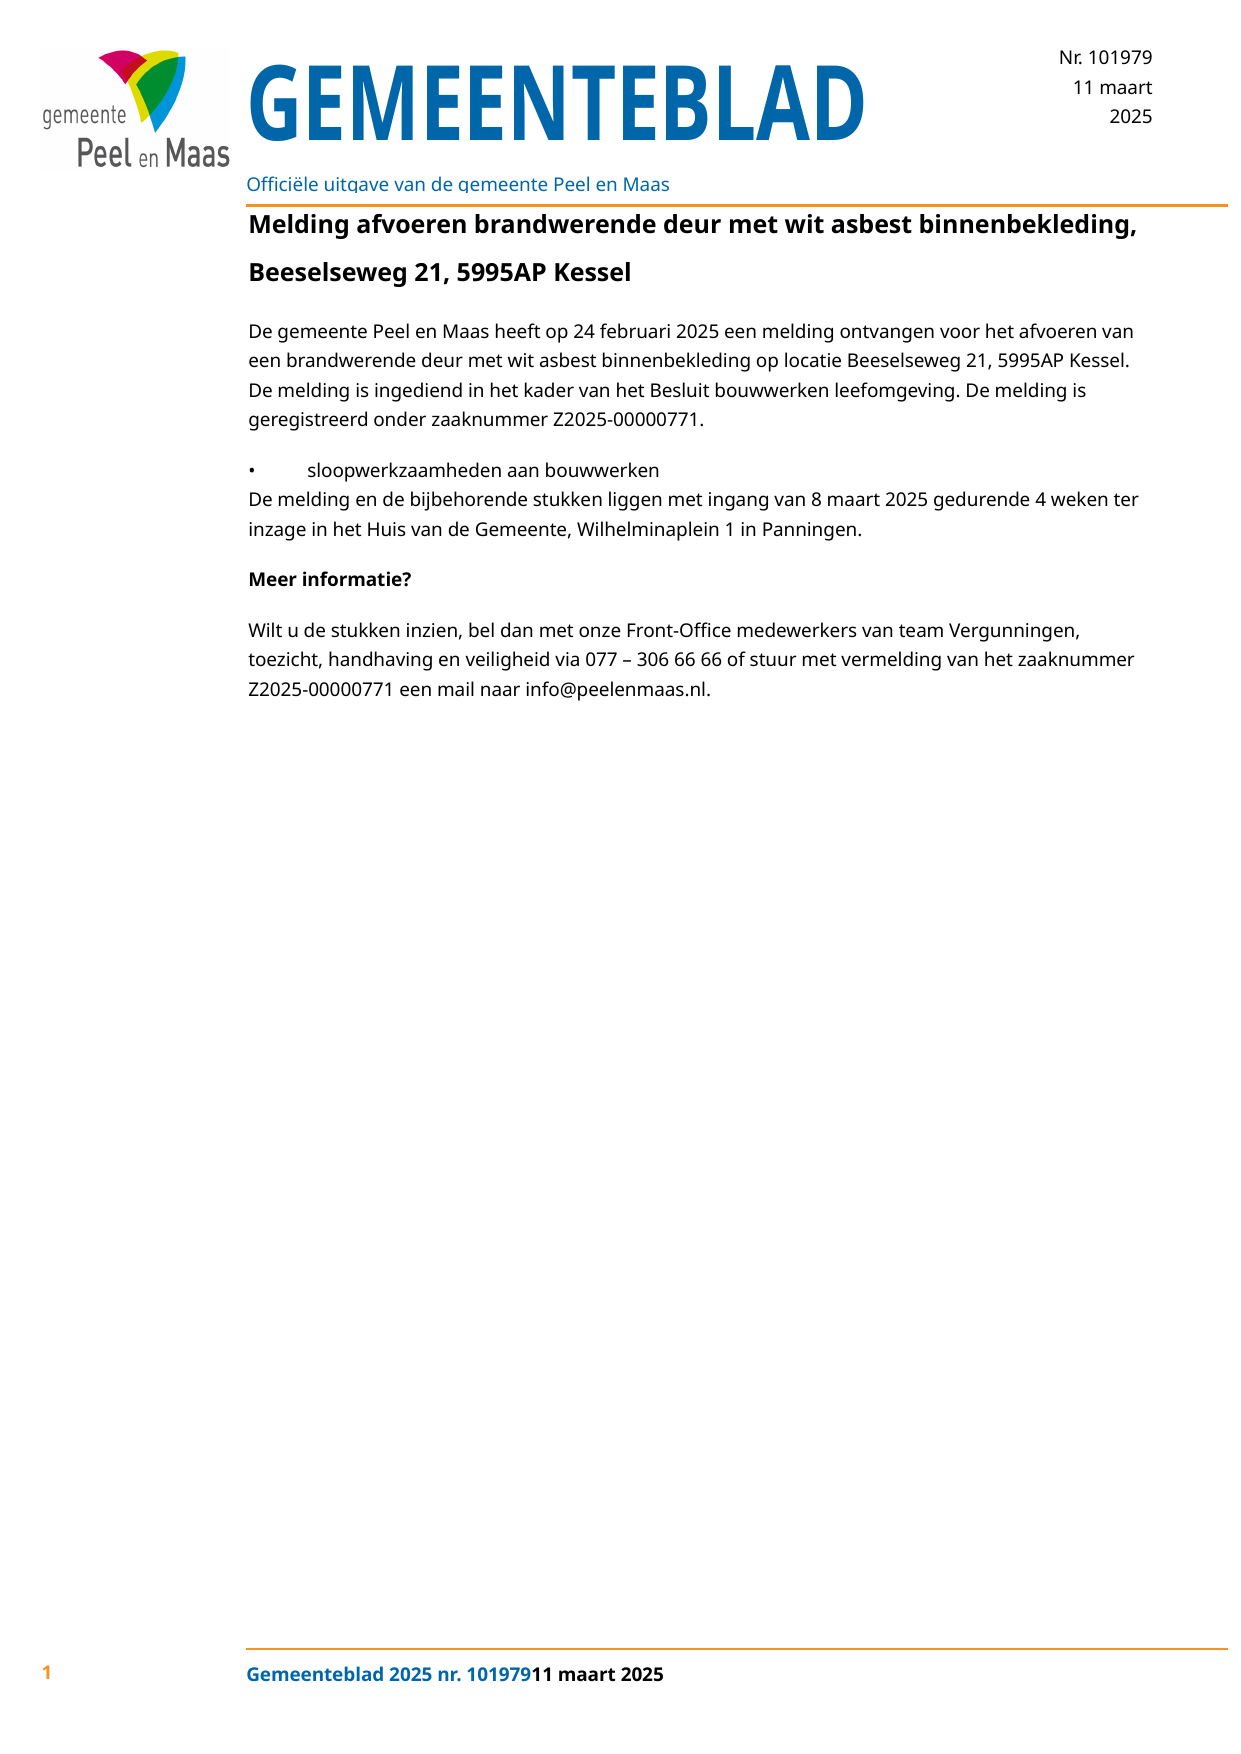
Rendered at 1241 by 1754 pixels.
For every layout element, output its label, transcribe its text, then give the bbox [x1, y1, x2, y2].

text Melding afvoeren brandwerende deur met wit asbest binnenbekleding, Beeselseweg 21, 5995AP Kessel [248, 207, 1152, 288]
text De melding en de bijbehorende stukken liggen met ingang van 8 maart 2025 gedurende 4 weken ter inzage in het Huis van de Gemeente, Wilhelminaplein 1 in Panningen. [248, 487, 1152, 542]
list sloopwerkzaamheden aan bouwwerken [248, 457, 1152, 483]
text De gemeente Peel en Maas heeft op 24 februari 2025 een melding ontvangen voor het afvoeren van een brandwerende deur met wit asbest binnenbekleding op locatie Beeselseweg 21, 5995AP Kessel. De melding is ingediend in het kader van het Besluit bouwwerken leefomgeving. De melding is geregistreerd onder zaaknummer Z2025-00000771. [248, 318, 1152, 432]
text Meer informatie? [248, 567, 1152, 592]
text Wilt u de stukken inzien, bel dan met onze Front-Office medewerkers van team Vergunningen, toezicht, handhaving en veiligheid via 077 – 306 66 66 of stuur met vermelding van het zaaknummer Z2025-00000771 een mail naar info@peelenmaas.nl. [248, 617, 1152, 702]
picture [41, 47, 231, 172]
